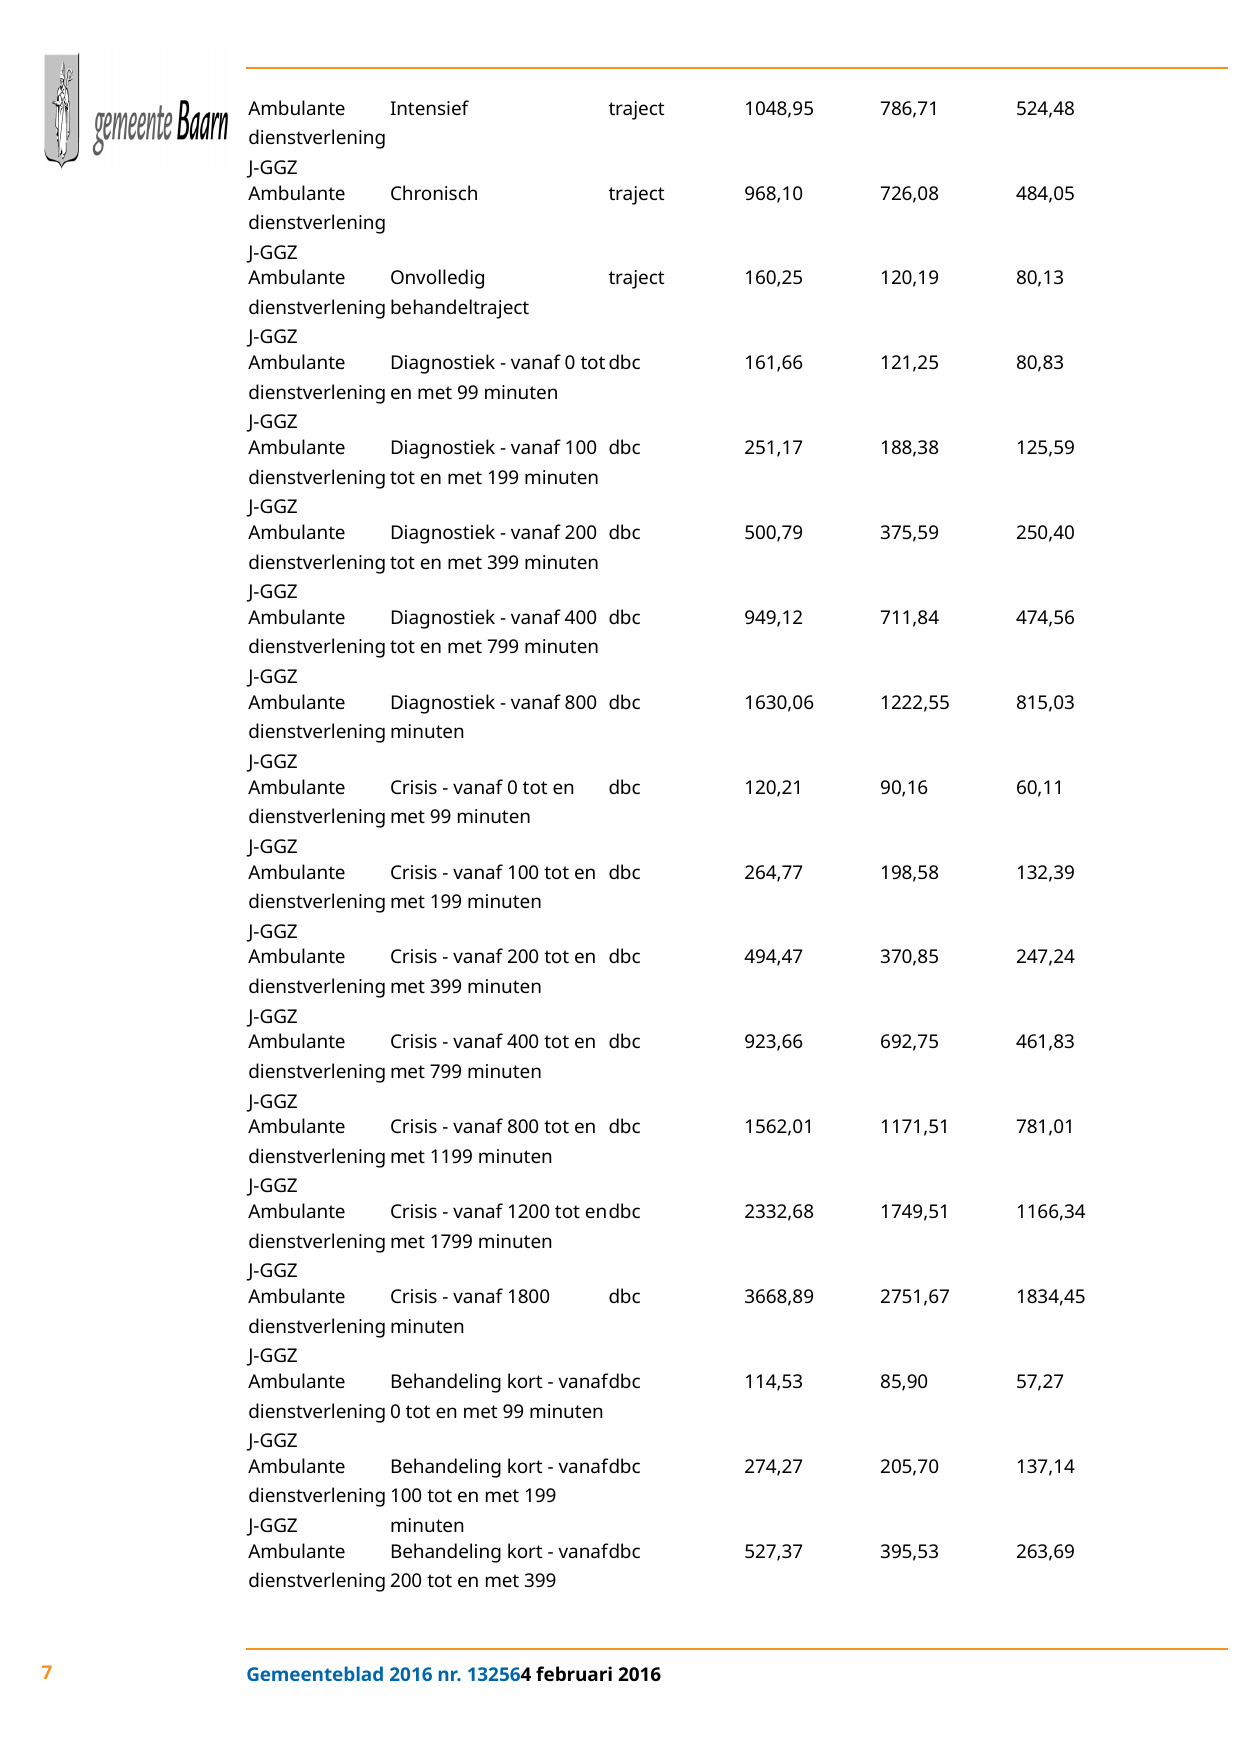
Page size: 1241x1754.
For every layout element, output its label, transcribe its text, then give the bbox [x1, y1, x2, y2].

table_cell Crisis - vanaf 200 tot en met 399 minuten [390, 944, 608, 1029]
table_cell Ambulante dienstverlening J-GGZ [248, 1368, 390, 1453]
table_cell 137,14 [1016, 1453, 1152, 1538]
table_cell 161,66 [744, 350, 880, 434]
table_cell Ambulante dienstverlening [248, 1538, 390, 1593]
table_cell Ambulante dienstverlening J-GGZ [248, 350, 390, 434]
table_cell 1630,06 [744, 689, 880, 774]
table_cell 711,84 [880, 604, 1016, 689]
table_cell 57,27 [1016, 1368, 1152, 1453]
table_cell Diagnostiek - vanaf 100 tot en met 199 minuten [390, 434, 608, 519]
table_cell dbc [608, 774, 744, 859]
table_cell 781,01 [1016, 1114, 1152, 1198]
table_cell 80,13 [1016, 265, 1152, 349]
table_cell dbc [608, 1453, 744, 1538]
table_cell Diagnostiek - vanaf 0 tot en met 99 minuten [390, 350, 608, 434]
table_cell 263,69 [1016, 1538, 1152, 1593]
table_cell Ambulante dienstverlening J-GGZ [248, 604, 390, 689]
table_cell Crisis - vanaf 800 tot en met 1199 minuten [390, 1114, 608, 1198]
table_cell 114,53 [744, 1368, 880, 1453]
table_cell 370,85 [880, 944, 1016, 1029]
table_cell Ambulante dienstverlening J-GGZ [248, 689, 390, 774]
table_cell dbc [608, 1368, 744, 1453]
table_cell dbc [608, 604, 744, 689]
table_cell Diagnostiek - vanaf 400 tot en met 799 minuten [390, 604, 608, 689]
table_cell 132,39 [1016, 859, 1152, 944]
picture [41, 47, 231, 172]
table_cell Behandeling kort - vanaf 0 tot en met 99 minuten [390, 1368, 608, 1453]
table_cell Crisis - vanaf 100 tot en met 199 minuten [390, 859, 608, 944]
table_cell 461,83 [1016, 1029, 1152, 1113]
table_cell 2332,68 [744, 1199, 880, 1283]
table_cell Diagnostiek - vanaf 800 minuten [390, 689, 608, 774]
table_cell Ambulante dienstverlening J-GGZ [248, 434, 390, 519]
table_cell 160,25 [744, 265, 880, 349]
table_cell 527,37 [744, 1538, 880, 1593]
table_cell Crisis - vanaf 0 tot en met 99 minuten [390, 774, 608, 859]
table_cell Ambulante dienstverlening J-GGZ [248, 519, 390, 604]
table_cell 968,10 [744, 180, 880, 264]
table_cell dbc [608, 1538, 744, 1593]
table_cell Ambulante dienstverlening J-GGZ [248, 1199, 390, 1283]
table_cell traject [608, 95, 744, 180]
table_cell 1166,34 [1016, 1199, 1152, 1283]
table_cell dbc [608, 434, 744, 519]
table_cell Ambulante dienstverlening J-GGZ [248, 774, 390, 859]
table_cell 1048,95 [744, 95, 880, 180]
table_cell 1834,45 [1016, 1283, 1152, 1368]
table_cell Ambulante dienstverlening J-GGZ [248, 1114, 390, 1198]
table_cell dbc [608, 350, 744, 434]
table_cell 198,58 [880, 859, 1016, 944]
table_cell 949,12 [744, 604, 880, 689]
table_cell 484,05 [1016, 180, 1152, 264]
table_cell Behandeling kort - vanaf 100 tot en met 199 minuten [390, 1453, 608, 1538]
table_cell 500,79 [744, 519, 880, 604]
table_cell Ambulante dienstverlening J-GGZ [248, 944, 390, 1029]
table_cell Crisis - vanaf 400 tot en met 799 minuten [390, 1029, 608, 1113]
table_cell dbc [608, 1114, 744, 1198]
table_cell dbc [608, 1199, 744, 1283]
table_cell 1749,51 [880, 1199, 1016, 1283]
table_cell Intensief [390, 95, 608, 180]
table_cell dbc [608, 689, 744, 774]
table_cell 524,48 [1016, 95, 1152, 180]
table_cell 375,59 [880, 519, 1016, 604]
table_cell Crisis - vanaf 1800 minuten [390, 1283, 608, 1368]
table_cell 85,90 [880, 1368, 1016, 1453]
table_cell 726,08 [880, 180, 1016, 264]
table_cell 80,83 [1016, 350, 1152, 434]
table_cell 923,66 [744, 1029, 880, 1113]
table_cell 250,40 [1016, 519, 1152, 604]
table_cell traject [608, 180, 744, 264]
table_cell dbc [608, 519, 744, 604]
table_cell dbc [608, 1029, 744, 1113]
table_cell 786,71 [880, 95, 1016, 180]
table_cell 692,75 [880, 1029, 1016, 1113]
table_cell 205,70 [880, 1453, 1016, 1538]
table_cell 2751,67 [880, 1283, 1016, 1368]
table_cell 120,19 [880, 265, 1016, 349]
table_cell Behandeling kort - vanaf 200 tot en met 399 [390, 1538, 608, 1593]
table_cell Ambulante dienstverlening J-GGZ [248, 1453, 390, 1538]
table_cell Ambulante dienstverlening J-GGZ [248, 265, 390, 349]
table_cell 1562,01 [744, 1114, 880, 1198]
table_cell 274,27 [744, 1453, 880, 1538]
table_cell Onvolledig behandeltraject [390, 265, 608, 349]
table_cell Ambulante dienstverlening J-GGZ [248, 1029, 390, 1113]
table_cell Ambulante dienstverlening J-GGZ [248, 95, 390, 180]
table_cell 815,03 [1016, 689, 1152, 774]
table_cell 251,17 [744, 434, 880, 519]
table_cell dbc [608, 859, 744, 944]
table_cell 120,21 [744, 774, 880, 859]
table_cell Chronisch [390, 180, 608, 264]
table_cell 121,25 [880, 350, 1016, 434]
table_cell 264,77 [744, 859, 880, 944]
table_cell Ambulante dienstverlening J-GGZ [248, 859, 390, 944]
table_cell 247,24 [1016, 944, 1152, 1029]
table_cell 474,56 [1016, 604, 1152, 689]
table_cell traject [608, 265, 744, 349]
table_cell Ambulante dienstverlening J-GGZ [248, 180, 390, 264]
table_cell 60,11 [1016, 774, 1152, 859]
table_cell Crisis - vanaf 1200 tot en met 1799 minuten [390, 1199, 608, 1283]
table_cell 188,38 [880, 434, 1016, 519]
table_cell 90,16 [880, 774, 1016, 859]
table_cell 125,59 [1016, 434, 1152, 519]
table_cell dbc [608, 944, 744, 1029]
table_cell Ambulante dienstverlening J-GGZ [248, 1283, 390, 1368]
table_cell dbc [608, 1283, 744, 1368]
table_cell 1171,51 [880, 1114, 1016, 1198]
table_cell 395,53 [880, 1538, 1016, 1593]
table_cell 494,47 [744, 944, 880, 1029]
table_cell Diagnostiek - vanaf 200 tot en met 399 minuten [390, 519, 608, 604]
table_cell 1222,55 [880, 689, 1016, 774]
table_cell 3668,89 [744, 1283, 880, 1368]
